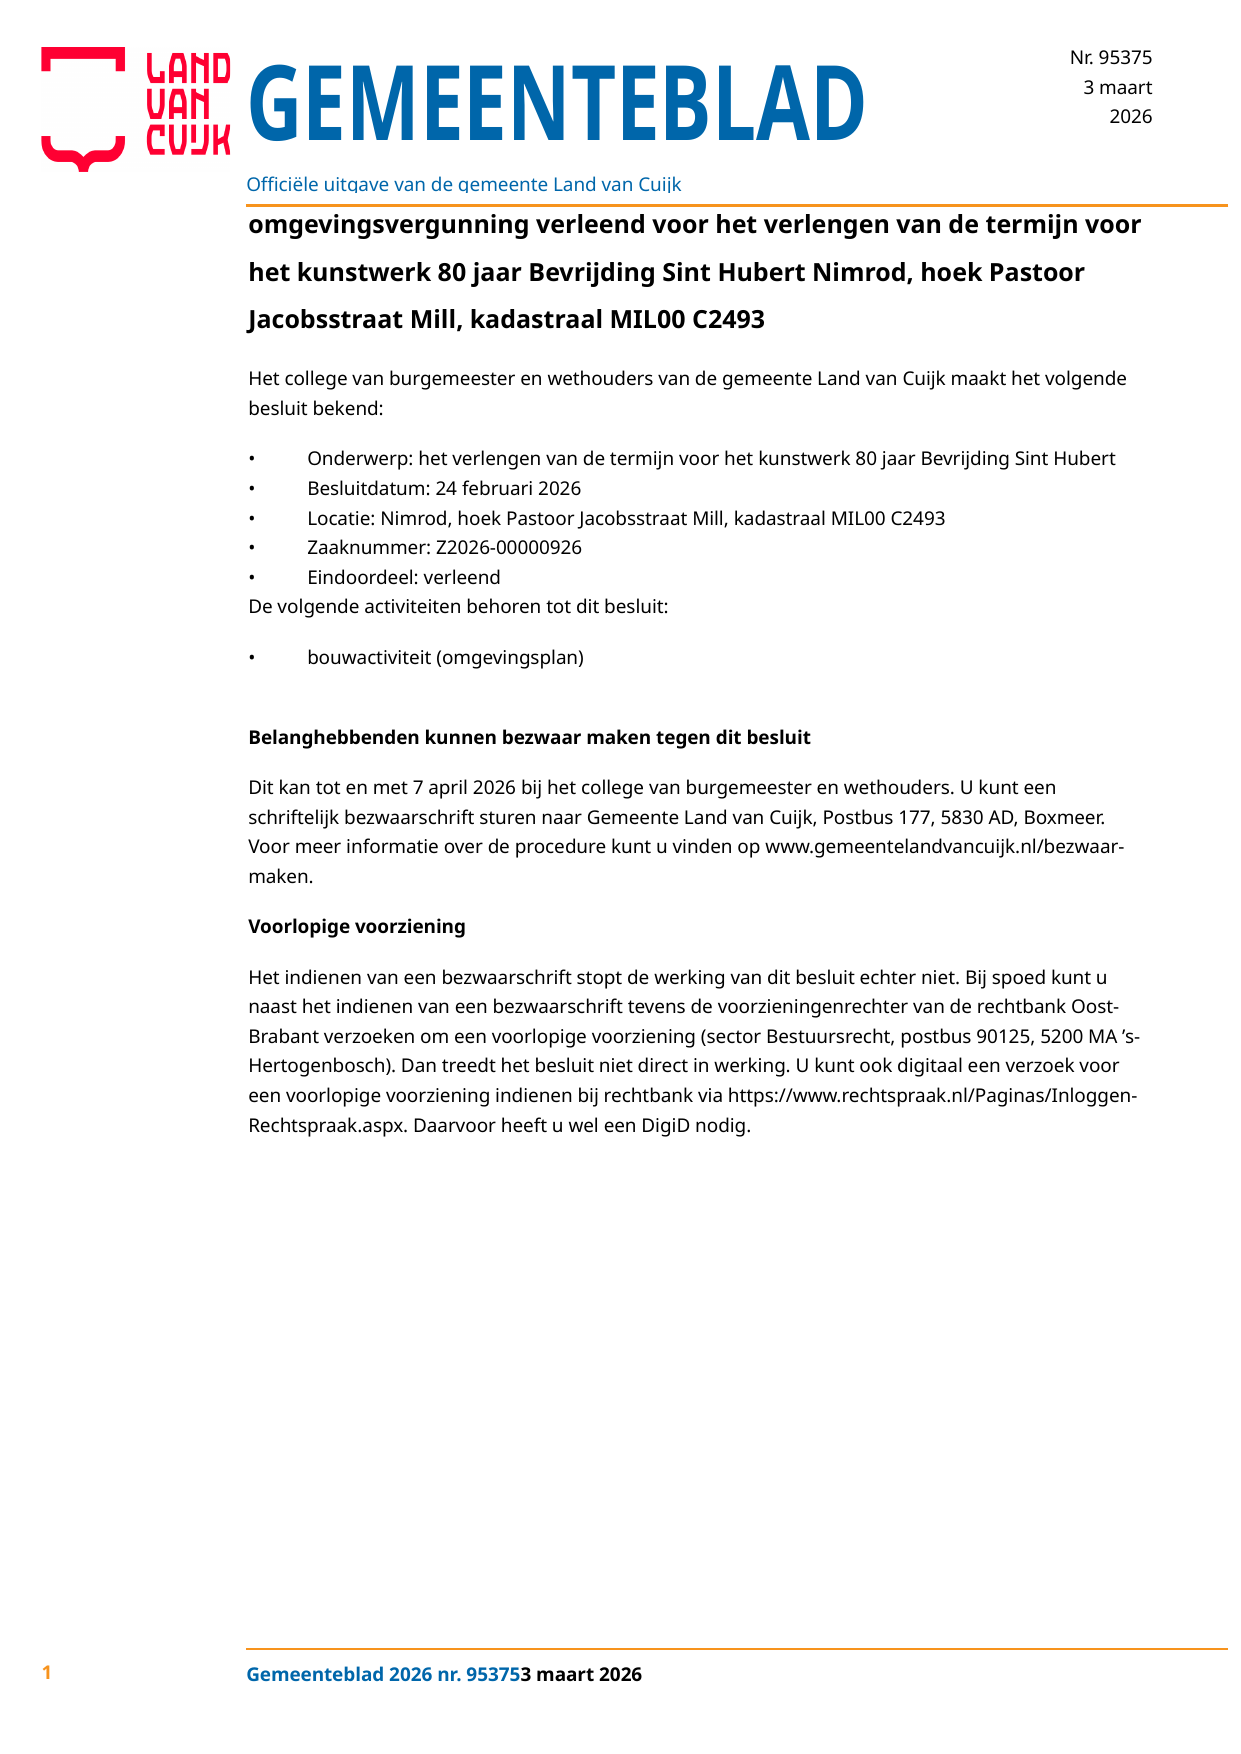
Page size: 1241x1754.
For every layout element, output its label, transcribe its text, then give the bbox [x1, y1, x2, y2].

text Het indienen van een bezwaarschrift stopt de werking van dit besluit echter niet. Bij spoed kunt u naast het indienen van een bezwaarschrift tevens de voorzieningenrechter van de rechtbank Oost-Brabant verzoeken om een voorlopige voorziening (sector Bestuursrecht, postbus 90125, 5200 MA ’s-Hertogenbosch). Dan treedt het besluit niet direct in werking. U kunt ook digitaal een verzoek voor een voorlopige voorziening indienen bij rechtbank via https://www.rechtspraak.nl/Paginas/Inloggen-Rechtspraak.aspx. Daarvoor heeft u wel een DigiD nodig. [248, 964, 1152, 1137]
text Dit kan tot en met 7 april 2026 bij het college van burgemeester en wethouders. U kunt een schriftelijk bezwaarschrift sturen naar Gemeente Land van Cuijk, Postbus 177, 5830 AD, Boxmeer. Voor meer informatie over de procedure kunt u vinden op www.gemeentelandvancuijk.nl/bezwaar-maken. [248, 774, 1152, 889]
text Voorlopige voorziening [248, 913, 1152, 939]
text Belanghebbenden kunnen bezwaar maken tegen dit besluit [248, 724, 1152, 749]
text De volgende activiteiten behoren tot dit besluit: [248, 593, 1152, 619]
list Eindoordeel: verleend [248, 564, 1152, 589]
list Locatie: Nimrod, hoek Pastoor Jacobsstraat Mill, kadastraal MIL00 C2493 [248, 505, 1152, 530]
list Zaaknummer: Z2026-00000926 [248, 534, 1152, 560]
picture [41, 47, 231, 172]
list Onderwerp: het verlengen van de termijn voor het kunstwerk 80 jaar Bevrijding Sint Hubert [248, 446, 1152, 471]
list Besluitdatum: 24 februari 2026 [248, 475, 1152, 501]
list bouwactiviteit (omgevingsplan) [248, 644, 1152, 669]
text Het college van burgemeester en wethouders van de gemeente Land van Cuijk maakt het volgende besluit bekend: [248, 366, 1152, 421]
text omgevingsvergunning verleend voor het verlengen van de termijn voor het kunstwerk 80 jaar Bevrijding Sint Hubert Nimrod, hoek Pastoor Jacobsstraat Mill, kadastraal MIL00 C2493 [248, 207, 1152, 336]
